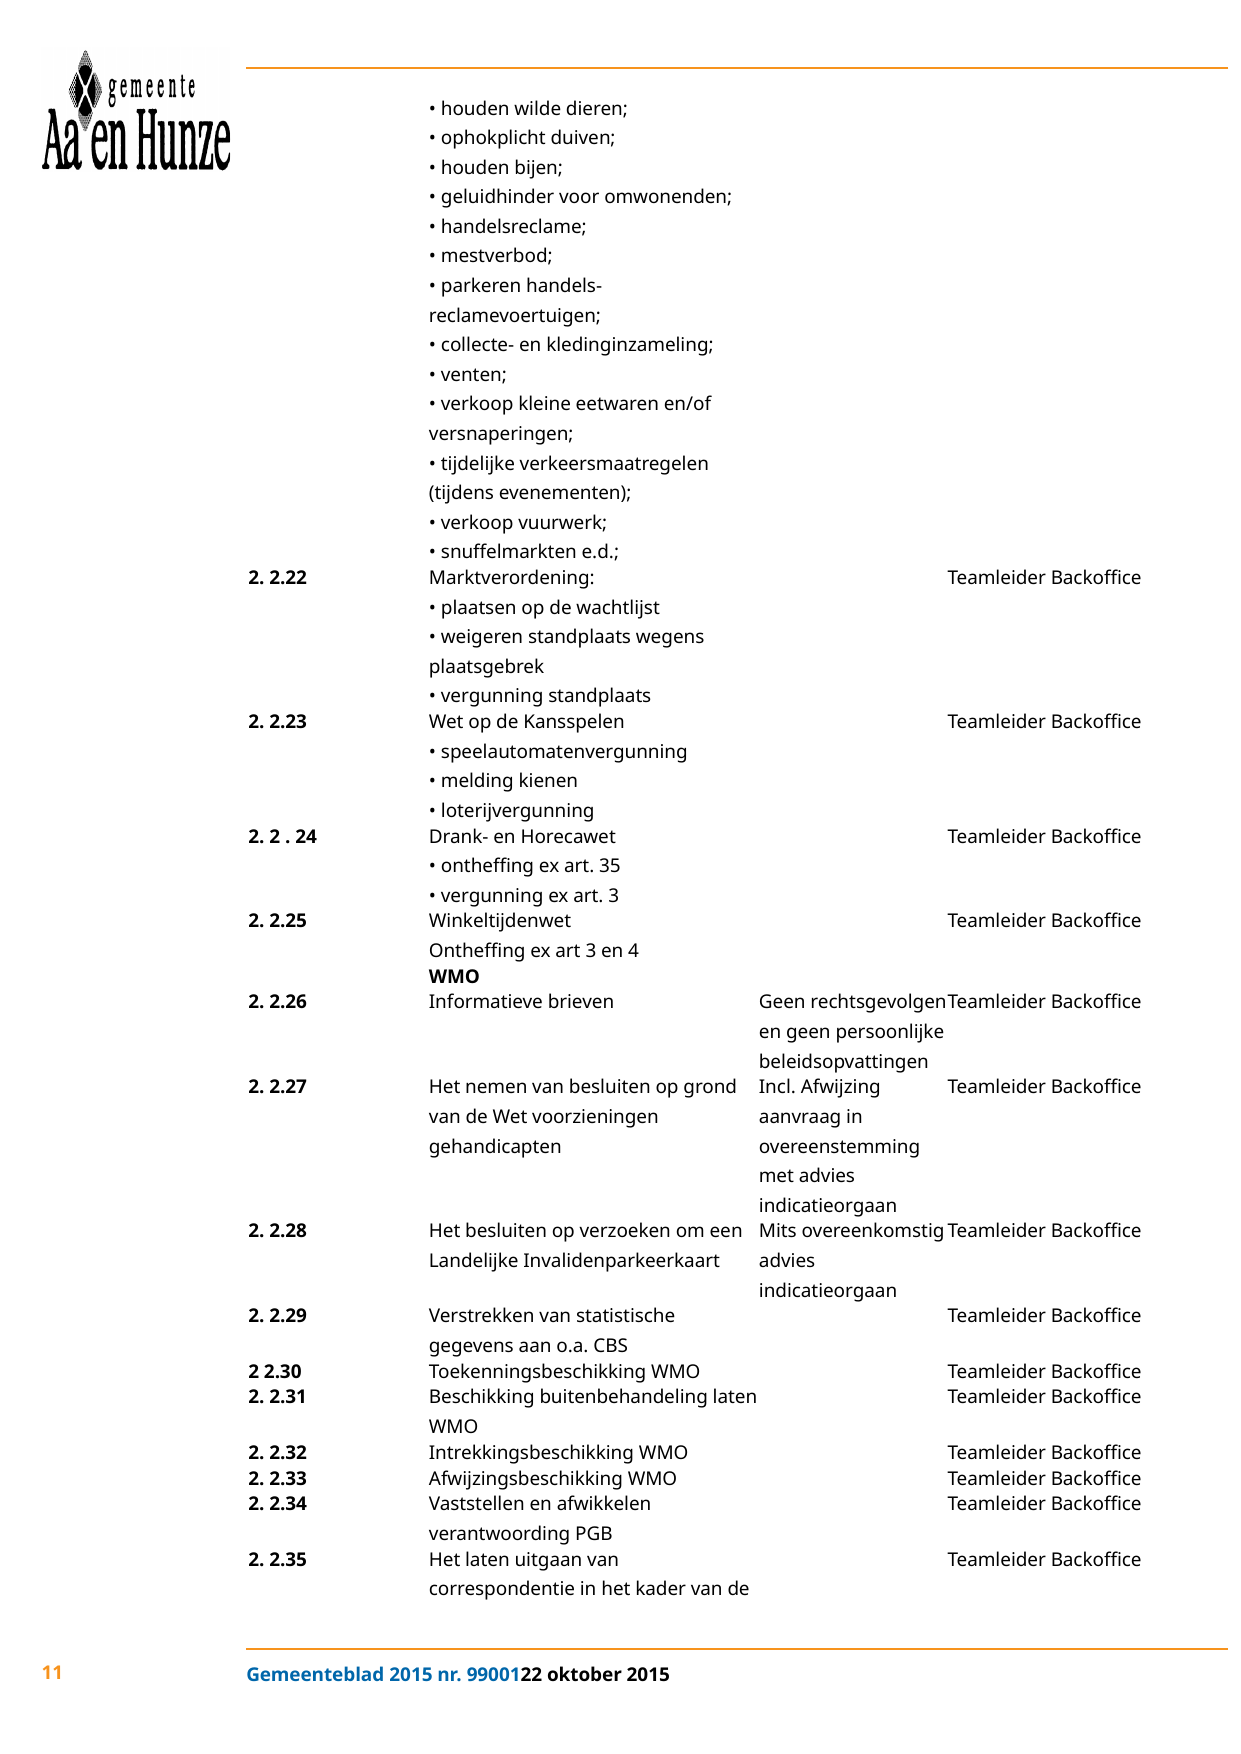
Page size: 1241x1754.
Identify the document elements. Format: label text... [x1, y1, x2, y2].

table_cell Verstrekken van statistische gegevens aan o.a. CBS [429, 1303, 759, 1358]
table_cell Drank- en Horecawet • ontheffing ex art. 35 • vergunning ex art. 3 [429, 823, 759, 908]
table_cell Informatieve brieven [429, 989, 759, 1074]
table_cell 2. 2.32 [248, 1439, 429, 1465]
table_cell Winkeltijdenwet Ontheffing ex art 3 en 4 [429, 908, 759, 963]
table_cell [759, 564, 947, 708]
table_cell Teamleider Backoffice [947, 1218, 1152, 1303]
table_cell 2. 2.27 [248, 1074, 429, 1218]
table_cell 2. 2.35 [248, 1546, 429, 1601]
table_cell Het nemen van besluiten op grond van de Wet voorzieningen gehandicapten [429, 1074, 759, 1218]
table_cell 2. 2 . 24 [248, 823, 429, 908]
table_cell 2. 2.34 [248, 1490, 429, 1546]
table_cell Het laten uitgaan van correspondentie in het kader van de [429, 1546, 759, 1601]
table_cell Teamleider Backoffice [947, 908, 1152, 963]
table_cell [759, 908, 947, 963]
table_cell [759, 1546, 947, 1601]
table_cell Toekenningsbeschikking WMO [429, 1358, 759, 1384]
table_cell [759, 1303, 947, 1358]
table_cell 2. 2.28 [248, 1218, 429, 1303]
table_cell 2. 2.26 [248, 989, 429, 1074]
table_cell Vaststellen en afwikkelen verantwoording PGB [429, 1490, 759, 1546]
table_cell [759, 1465, 947, 1490]
table_cell Teamleider Backoffice [947, 823, 1152, 908]
table_cell 2. 2.23 [248, 708, 429, 823]
table_cell Marktverordening: • plaatsen op de wachtlijst • weigeren standplaats wegens plaatsgebrek • vergunning standplaats [429, 564, 759, 708]
table_cell • houden wilde dieren; • ophokplicht duiven; • houden bijen; • geluidhinder voor omwonenden; • handelsreclame; • mestverbod; • parkeren handels-reclamevoertuigen; • collecte- en kledinginzameling; • venten; • verkoop kleine eetwaren en/of versnaperingen; • tijdelijke verkeersmaatregelen (tijdens evenementen); • verkoop vuurwerk; • snuffelmarkten e.d.; [429, 95, 759, 564]
table_cell Teamleider Backoffice [947, 708, 1152, 823]
table_cell [947, 95, 1152, 564]
table_cell Teamleider Backoffice [947, 1384, 1152, 1439]
table_cell Wet op de Kansspelen • speelautomatenvergunning • melding kienen • loterijvergunning [429, 708, 759, 823]
table_cell Teamleider Backoffice [947, 1358, 1152, 1384]
table_cell Teamleider Backoffice [947, 1303, 1152, 1358]
table_cell [248, 963, 429, 989]
table_cell Teamleider Backoffice [947, 1465, 1152, 1490]
table_cell [759, 708, 947, 823]
table_cell Beschikking buitenbehandeling laten WMO [429, 1384, 759, 1439]
table_cell Afwijzingsbeschikking WMO [429, 1465, 759, 1490]
table_cell Het besluiten op verzoeken om een Landelijke Invalidenparkeerkaart [429, 1218, 759, 1303]
table_cell Teamleider Backoffice [947, 564, 1152, 708]
table_cell [759, 1490, 947, 1546]
table_cell [759, 1384, 947, 1439]
table_cell [759, 95, 947, 564]
table_cell 2. 2.29 [248, 1303, 429, 1358]
table_cell Geen rechtsgevolgen en geen persoonlijke beleidsopvattingen [759, 989, 947, 1074]
table_cell Teamleider Backoffice [947, 1490, 1152, 1546]
table_cell 2. 2.33 [248, 1465, 429, 1490]
table_cell Incl. Afwijzing aanvraag in overeenstemming met advies indicatieorgaan [759, 1074, 947, 1218]
picture [41, 47, 231, 172]
table_cell Teamleider Backoffice [947, 989, 1152, 1074]
table_cell 2. 2.31 [248, 1384, 429, 1439]
table_cell WMO [429, 963, 759, 989]
table_cell Teamleider Backoffice [947, 1546, 1152, 1601]
table_cell 2. 2.22 [248, 564, 429, 708]
table_cell 2 2.30 [248, 1358, 429, 1384]
table_cell [759, 1439, 947, 1465]
table_cell Intrekkingsbeschikking WMO [429, 1439, 759, 1465]
table_cell 2. 2.25 [248, 908, 429, 963]
table_cell [248, 95, 429, 564]
table_cell Mits overeenkomstig advies indicatieorgaan [759, 1218, 947, 1303]
table_cell Teamleider Backoffice [947, 1074, 1152, 1218]
table_cell [759, 1358, 947, 1384]
table_cell [759, 823, 947, 908]
table_cell Teamleider Backoffice [947, 1439, 1152, 1465]
